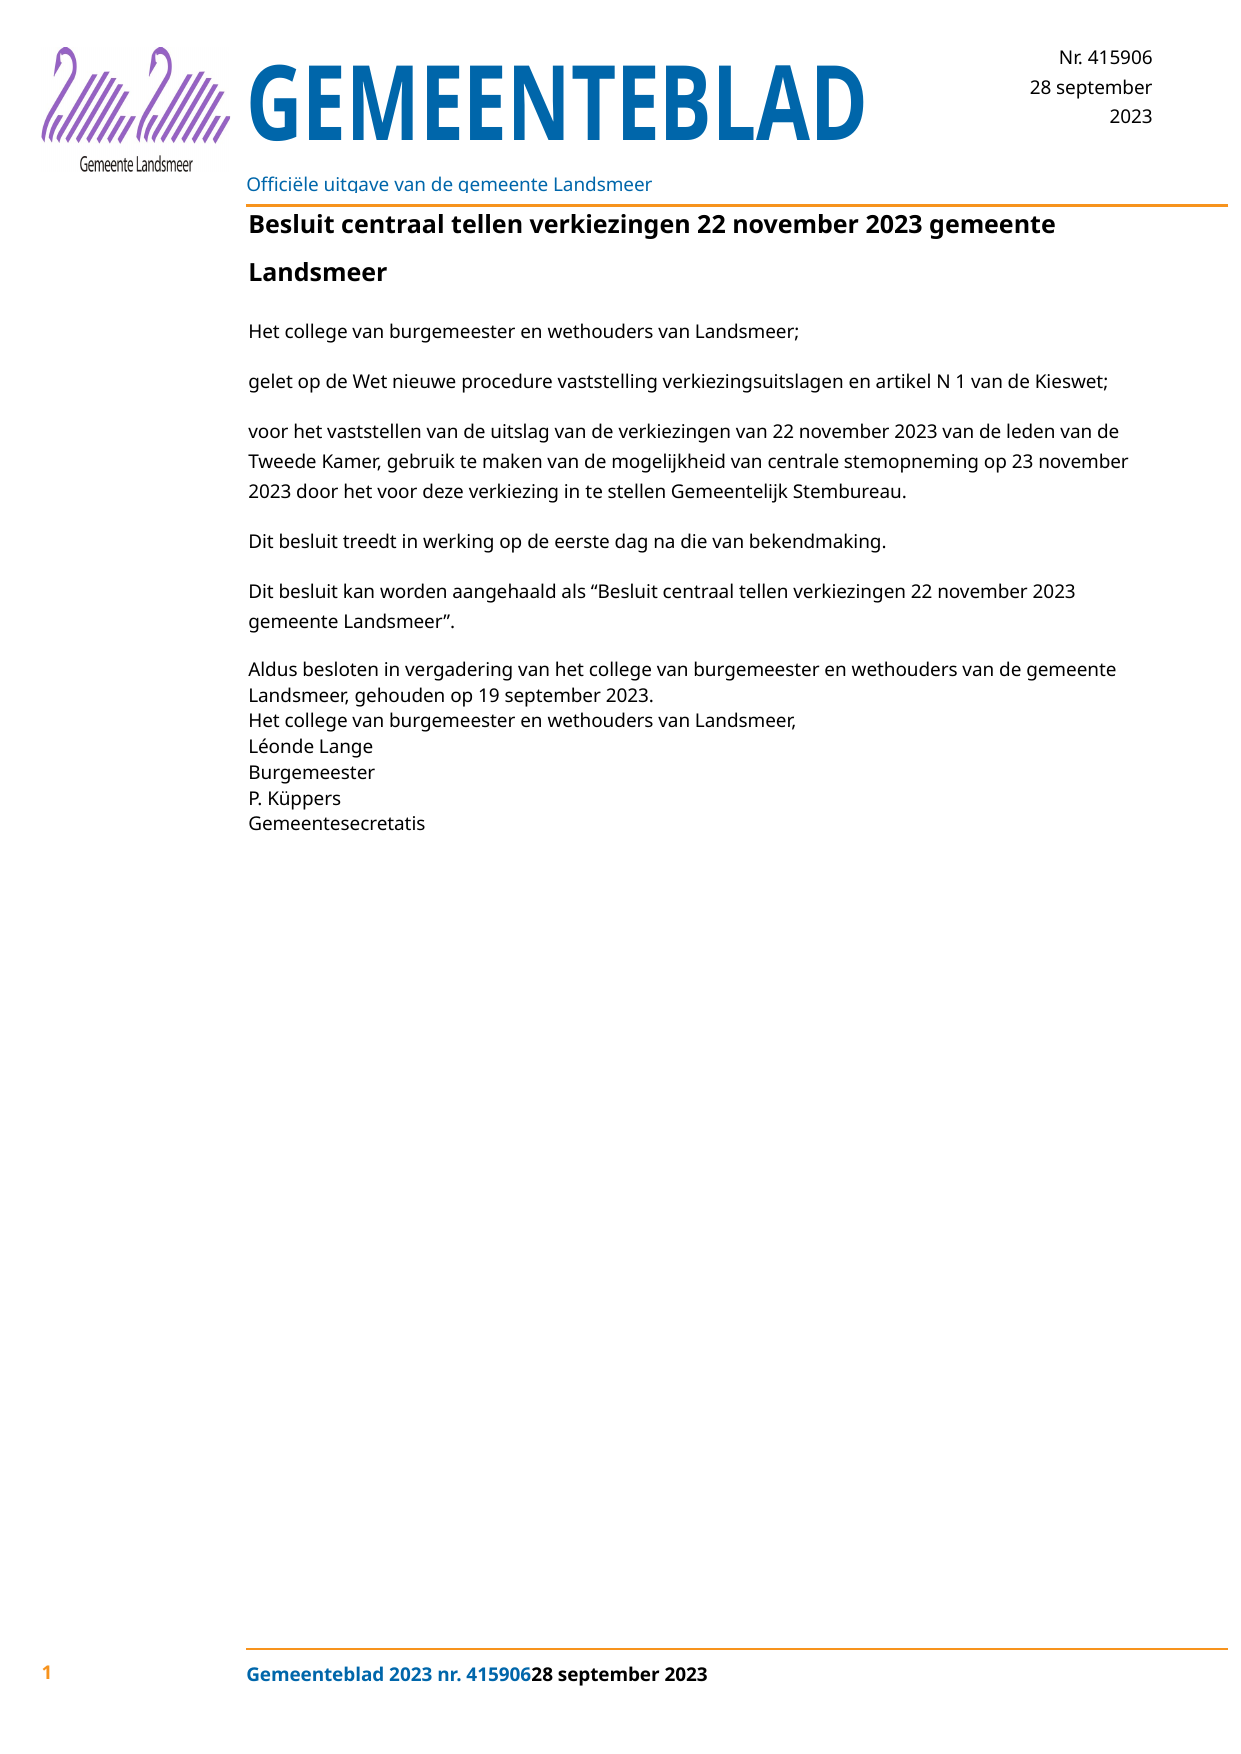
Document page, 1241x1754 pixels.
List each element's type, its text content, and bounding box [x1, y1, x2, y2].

text Dit besluit treedt in werking op de eerste dag na die van bekendmaking. [248, 528, 1152, 554]
text voor het vaststellen van de uitslag van de verkiezingen van 22 november 2023 van de leden van de Tweede Kamer, gebruik te maken van de mogelijkheid van centrale stemopneming op 23 november 2023 door het voor deze verkiezing in te stellen Gemeentelijk Stembureau. [248, 419, 1152, 504]
text P. Küppers [248, 785, 1152, 811]
text Aldus besloten in vergadering van het college van burgemeester en wethouders van de gemeente Landsmeer, gehouden op 19 september 2023. [248, 656, 1152, 708]
text Het college van burgemeester en wethouders van Landsmeer, [248, 708, 1152, 733]
text Gemeentesecretatis [248, 811, 1152, 836]
text Besluit centraal tellen verkiezingen 22 november 2023 gemeente Landsmeer [248, 207, 1152, 288]
text Léonde Lange [248, 733, 1152, 759]
text Burgemeester [248, 759, 1152, 785]
picture [41, 47, 231, 172]
text Het college van burgemeester en wethouders van Landsmeer; [248, 318, 1152, 344]
text Dit besluit kan worden aangehaald als “Besluit centraal tellen verkiezingen 22 november 2023 gemeente Landsmeer”. [248, 579, 1152, 634]
text gelet op de Wet nieuwe procedure vaststelling verkiezingsuitslagen en artikel N 1 van de Kieswet; [248, 368, 1152, 394]
